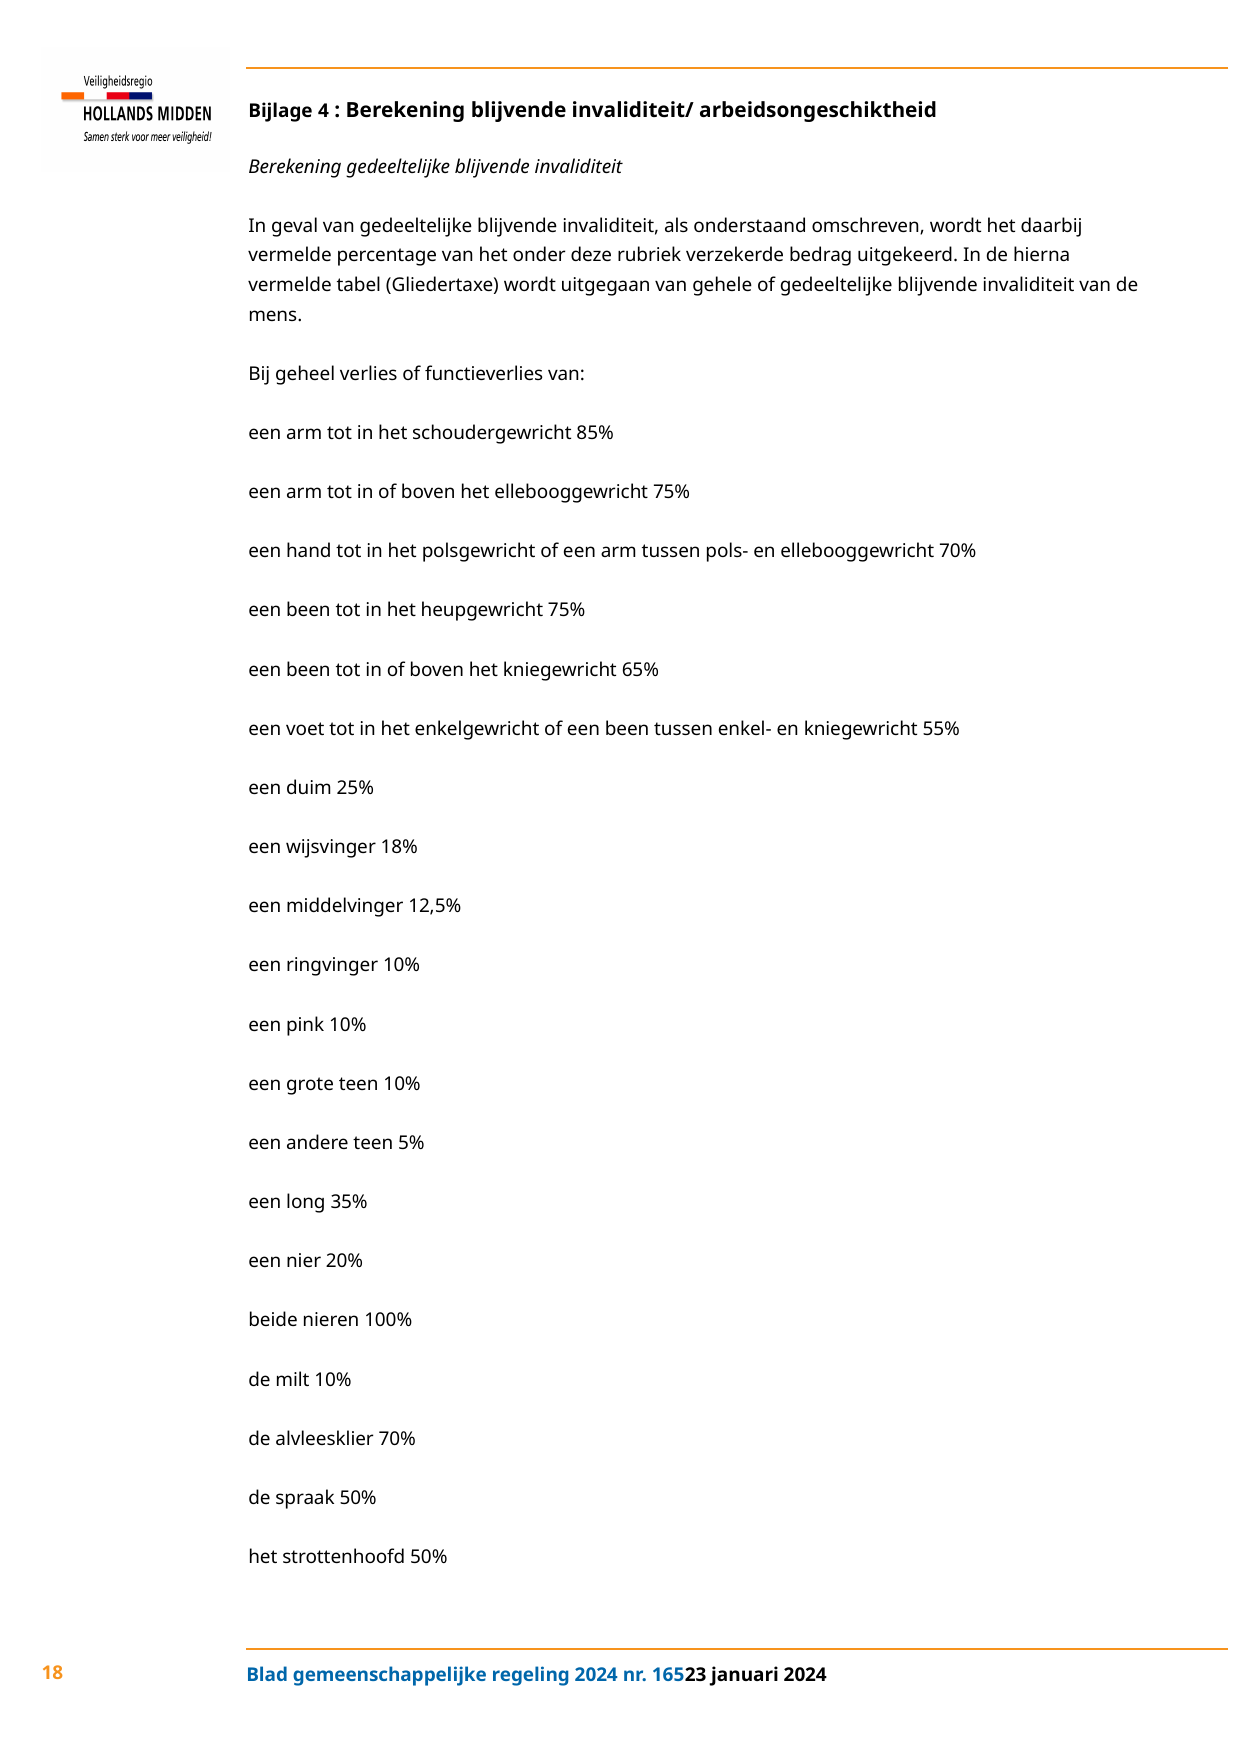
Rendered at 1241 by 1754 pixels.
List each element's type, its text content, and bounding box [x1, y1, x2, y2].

text een arm tot in het schoudergewricht 85% [248, 419, 1152, 445]
text een middelvinger 12,5% [248, 892, 1152, 918]
text een pink 10% [248, 1011, 1152, 1037]
picture [41, 47, 231, 172]
text Bij geheel verlies of functieverlies van: [248, 360, 1152, 386]
text een long 35% [248, 1188, 1152, 1214]
text een andere teen 5% [248, 1129, 1152, 1155]
text de spraak 50% [248, 1484, 1152, 1510]
text een wijsvinger 18% [248, 833, 1152, 859]
text een arm tot in of boven het ellebooggewricht 75% [248, 478, 1152, 504]
text In geval van gedeeltelijke blijvende invaliditeit, als onderstaand omschreven, wordt het daarbij vermelde percentage van het onder deze rubriek verzekerde bedrag uitgekeerd. In de hierna vermelde tabel (Gliedertaxe) wordt uitgegaan van gehele of gedeeltelijke blijvende invaliditeit van de mens. [248, 212, 1152, 327]
text een ringvinger 10% [248, 952, 1152, 977]
text de alvleesklier 70% [248, 1425, 1152, 1451]
text Bijlage 4 : Berekening blijvende invaliditeit/ arbeidsongeschiktheid [248, 95, 1152, 123]
text een been tot in of boven het kniegewricht 65% [248, 656, 1152, 682]
text een grote teen 10% [248, 1070, 1152, 1096]
text een hand tot in het polsgewricht of een arm tussen pols- en ellebooggewricht 70% [248, 537, 1152, 563]
text een duim 25% [248, 774, 1152, 800]
text de milt 10% [248, 1366, 1152, 1392]
text een been tot in het heupgewricht 75% [248, 597, 1152, 622]
text Berekening gedeeltelijke blijvende invaliditeit [248, 153, 1152, 179]
text een nier 20% [248, 1247, 1152, 1273]
text beide nieren 100% [248, 1307, 1152, 1332]
text een voet tot in het enkelgewricht of een been tussen enkel- en kniegewricht 55% [248, 715, 1152, 741]
text het strottenhoofd 50% [248, 1543, 1152, 1569]
